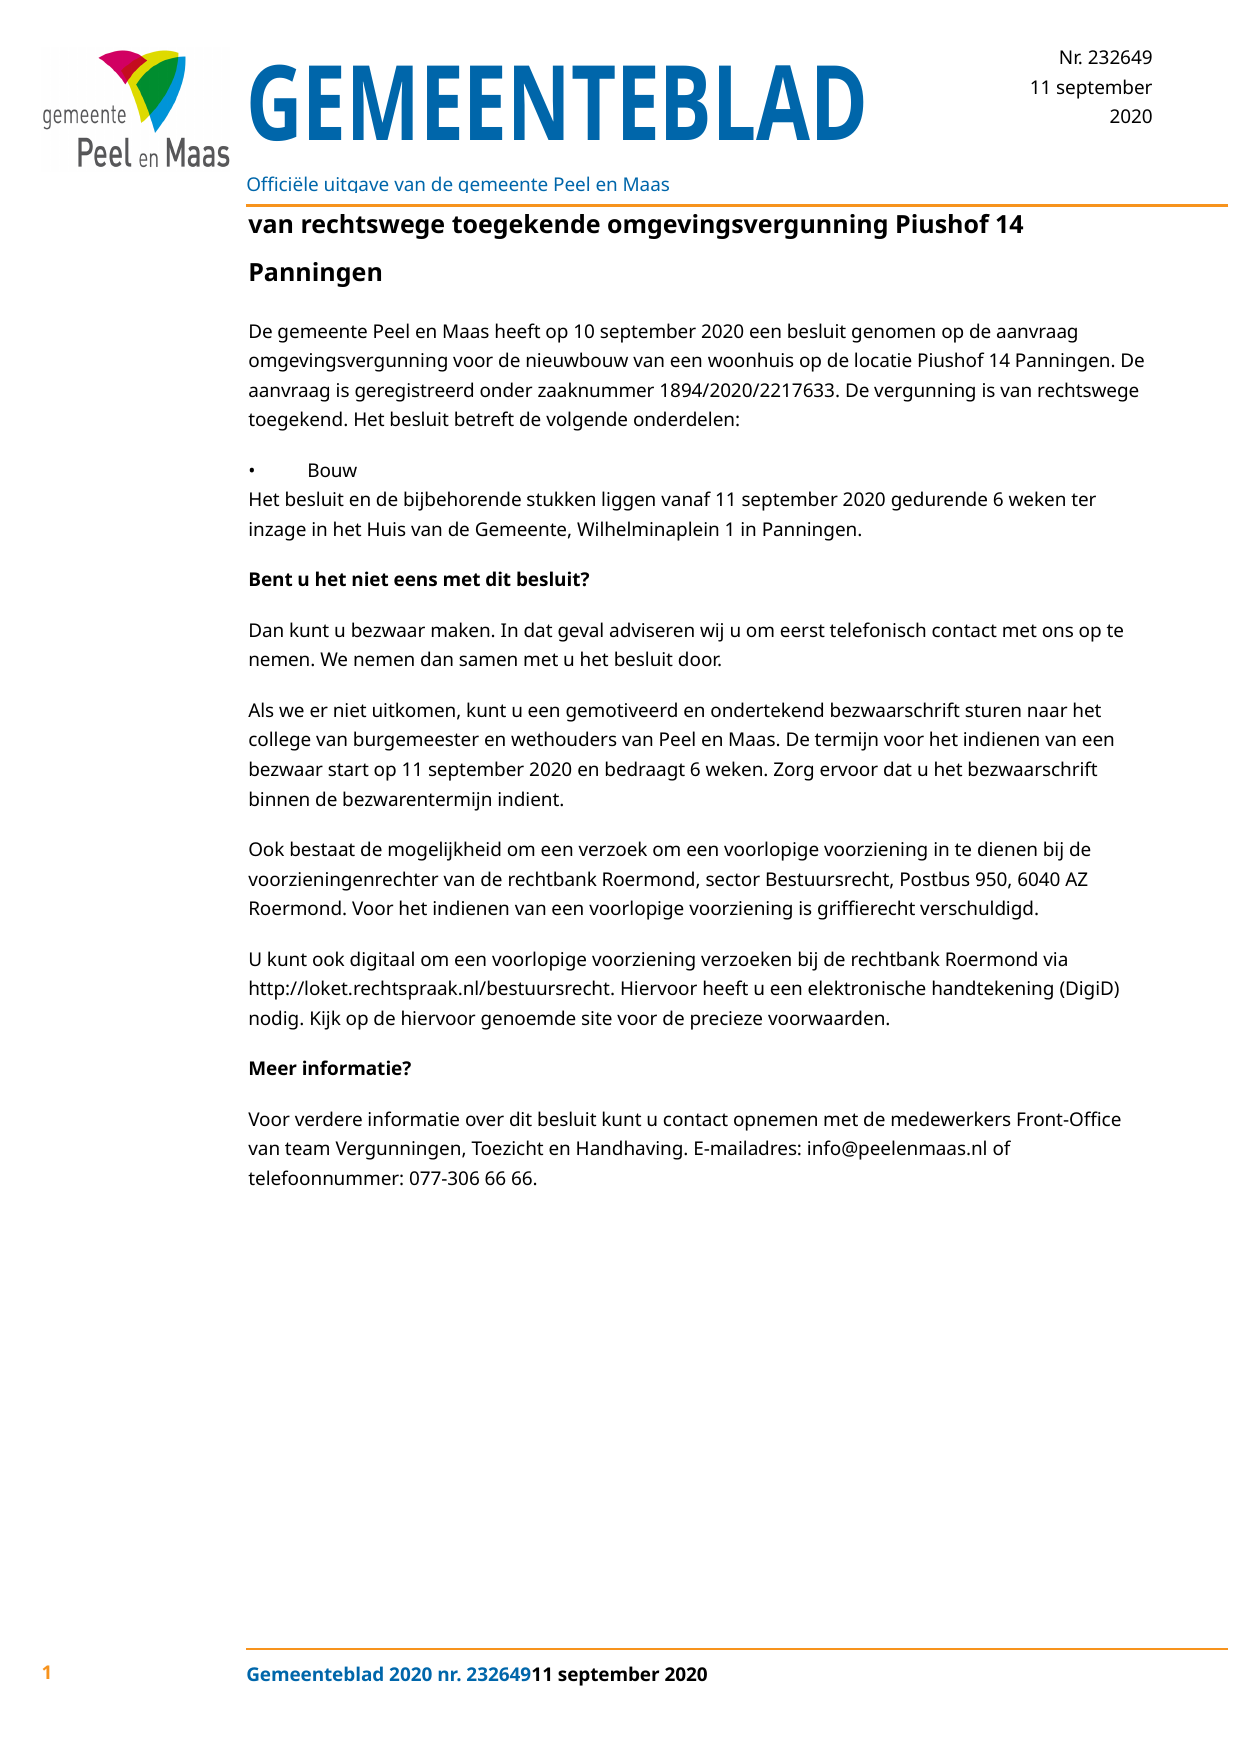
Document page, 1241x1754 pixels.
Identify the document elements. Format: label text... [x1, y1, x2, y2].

text van rechtswege toegekende omgevingsvergunning Piushof 14 Panningen [248, 207, 1152, 288]
text U kunt ook digitaal om een voorlopige voorziening verzoeken bij de rechtbank Roermond via http://loket.rechtspraak.nl/bestuursrecht. Hiervoor heeft u een elektronische handtekening (DigiD) nodig. Kijk op de hiervoor genoemde site voor de precieze voorwaarden. [248, 946, 1152, 1031]
text Als we er niet uitkomen, kunt u een gemotiveerd en ondertekend bezwaarschrift sturen naar het college van burgemeester en wethouders van Peel en Maas. De termijn voor het indienen van een bezwaar start op 11 september 2020 en bedraagt 6 weken. Zorg ervoor dat u het bezwaarschrift binnen de bezwarentermijn indient. [248, 697, 1152, 812]
picture [41, 47, 231, 172]
text Ook bestaat de mogelijkheid om een verzoek om een voorlopige voorziening in te dienen bij de voorzieningenrechter van de rechtbank Roermond, sector Bestuursrecht, Postbus 950, 6040 AZ Roermond. Voor het indienen van een voorlopige voorziening is griffierecht verschuldigd. [248, 836, 1152, 921]
text De gemeente Peel en Maas heeft op 10 september 2020 een besluit genomen op de aanvraag omgevingsvergunning voor de nieuwbouw van een woonhuis op de locatie Piushof 14 Panningen. De aanvraag is geregistreerd onder zaaknummer 1894/2020/2217633. De vergunning is van rechtswege toegekend. Het besluit betreft de volgende onderdelen: [248, 318, 1152, 432]
text Het besluit en de bijbehorende stukken liggen vanaf 11 september 2020 gedurende 6 weken ter inzage in het Huis van de Gemeente, Wilhelminaplein 1 in Panningen. [248, 487, 1152, 542]
text Dan kunt u bezwaar maken. In dat geval adviseren wij u om eerst telefonisch contact met ons op te nemen. We nemen dan samen met u het besluit door. [248, 617, 1152, 672]
text Voor verdere informatie over dit besluit kunt u contact opnemen met de medewerkers Front-Office van team Vergunningen, Toezicht en Handhaving. E-mailadres: info@peelenmaas.nl of telefoonnummer: 077-306 66 66. [248, 1106, 1152, 1191]
list Bouw [248, 457, 1152, 483]
text Bent u het niet eens met dit besluit? [248, 567, 1152, 592]
text Meer informatie? [248, 1055, 1152, 1081]
